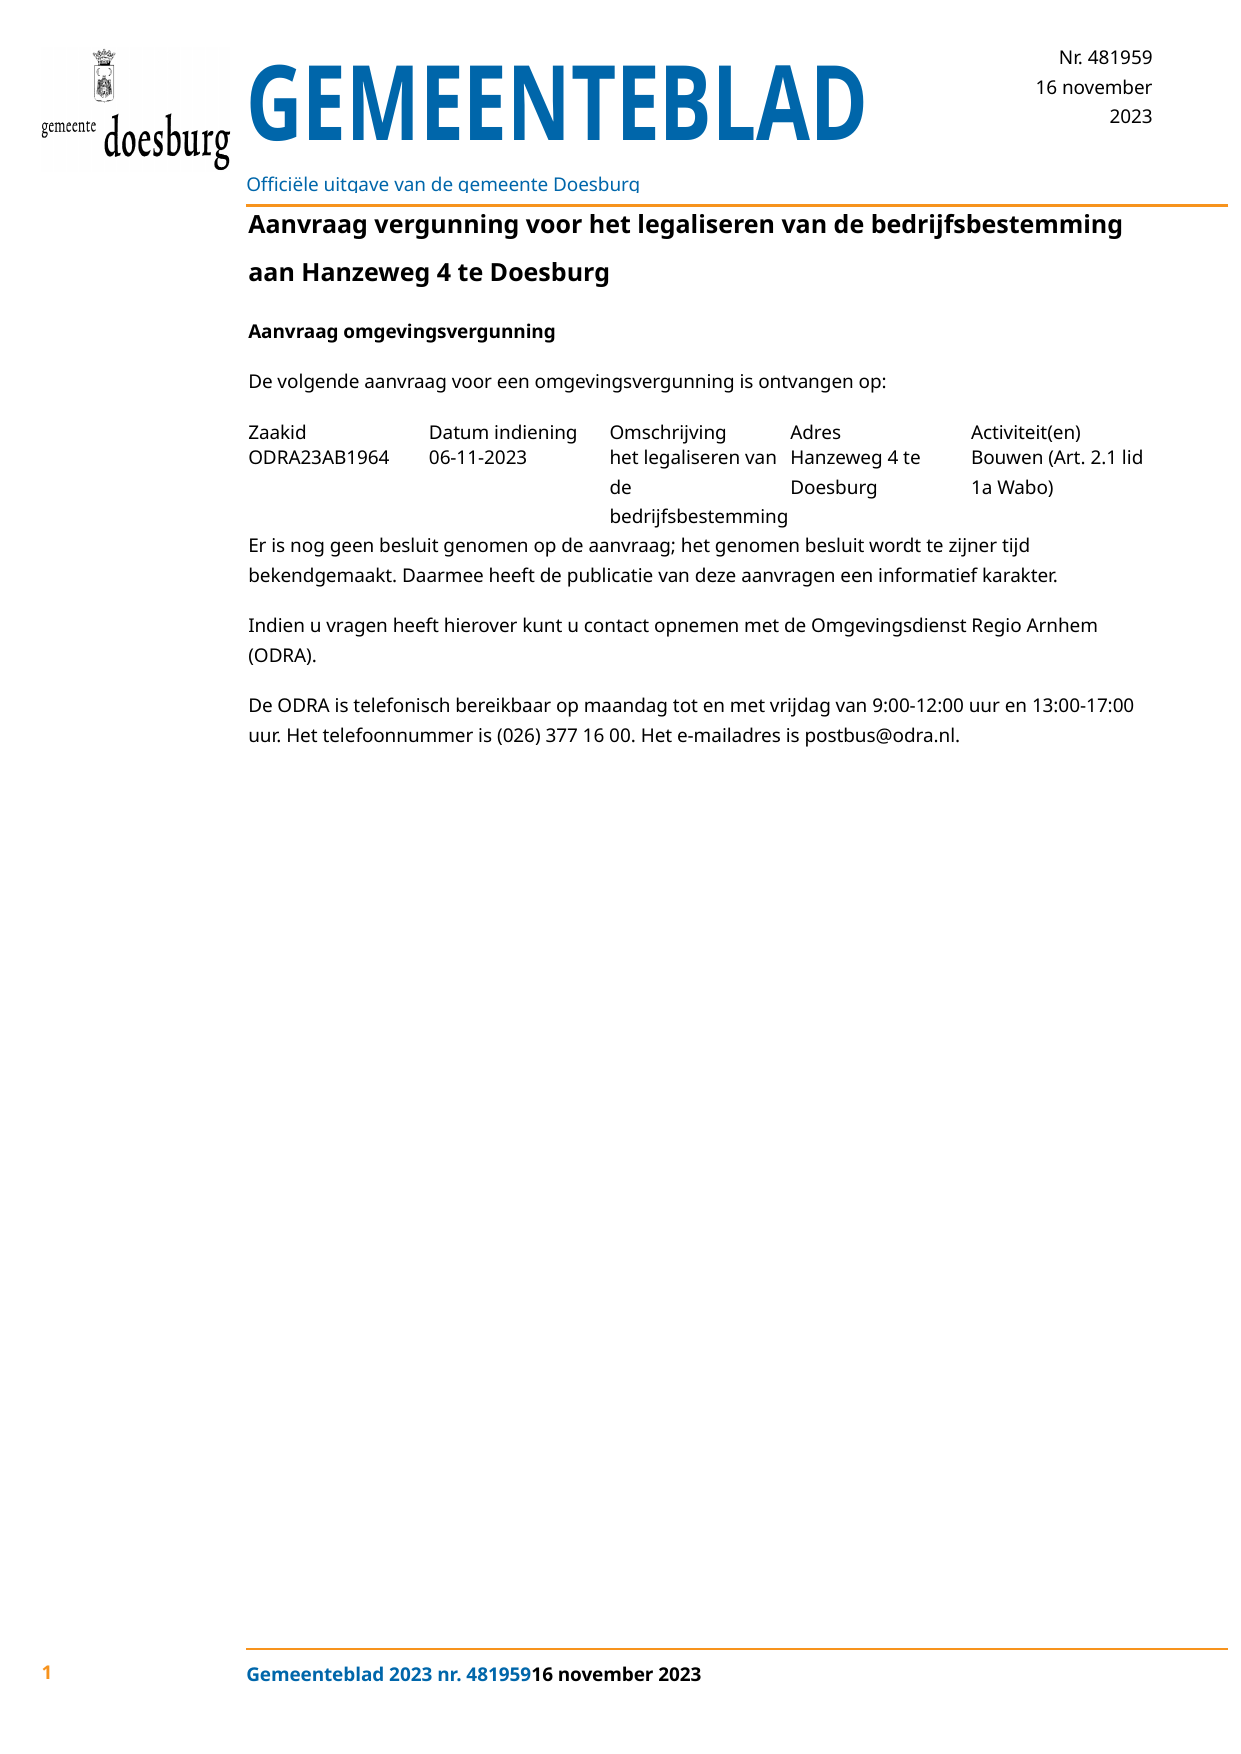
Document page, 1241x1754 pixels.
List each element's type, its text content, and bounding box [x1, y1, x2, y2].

text De ODRA is telefonisch bereikbaar op maandag tot en met vrijdag van 9:00-12:00 uur en 13:00-17:00 uur. Het telefoonnummer is (026) 377 16 00. Het e-mailadres is postbus@odra.nl. [248, 693, 1152, 748]
table_cell ODRA23AB1964 [248, 445, 429, 529]
text Indien u vragen heeft hierover kunt u contact opnemen met de Omgevingsdienst Regio Arnhem (ODRA). [248, 613, 1152, 668]
picture [41, 47, 231, 172]
table_header Datum indiening [429, 419, 609, 444]
table_cell Hanzeweg 4 te Doesburg [790, 445, 971, 529]
text De volgende aanvraag voor een omgevingsvergunning is ontvangen op: [248, 368, 1152, 394]
table_cell het legaliseren van de bedrijfsbestemming [609, 445, 790, 529]
table_header Activiteit(en) [971, 419, 1152, 444]
table_header Adres [790, 419, 971, 444]
table_cell Bouwen (Art. 2.1 lid 1a Wabo) [971, 445, 1152, 529]
table_cell 06-11-2023 [429, 445, 609, 529]
text Aanvraag omgevingsvergunning [248, 318, 1152, 344]
table_header Omschrijving [609, 419, 790, 444]
text Aanvraag vergunning voor het legaliseren van de bedrijfsbestemming aan Hanzeweg 4 te Doesburg [248, 207, 1152, 288]
table_header Zaakid [248, 419, 429, 444]
text Er is nog geen besluit genomen op de aanvraag; het genomen besluit wordt te zijner tijd bekendgemaakt. Daarmee heeft de publicatie van deze aanvragen een informatief karakter. [248, 533, 1152, 588]
